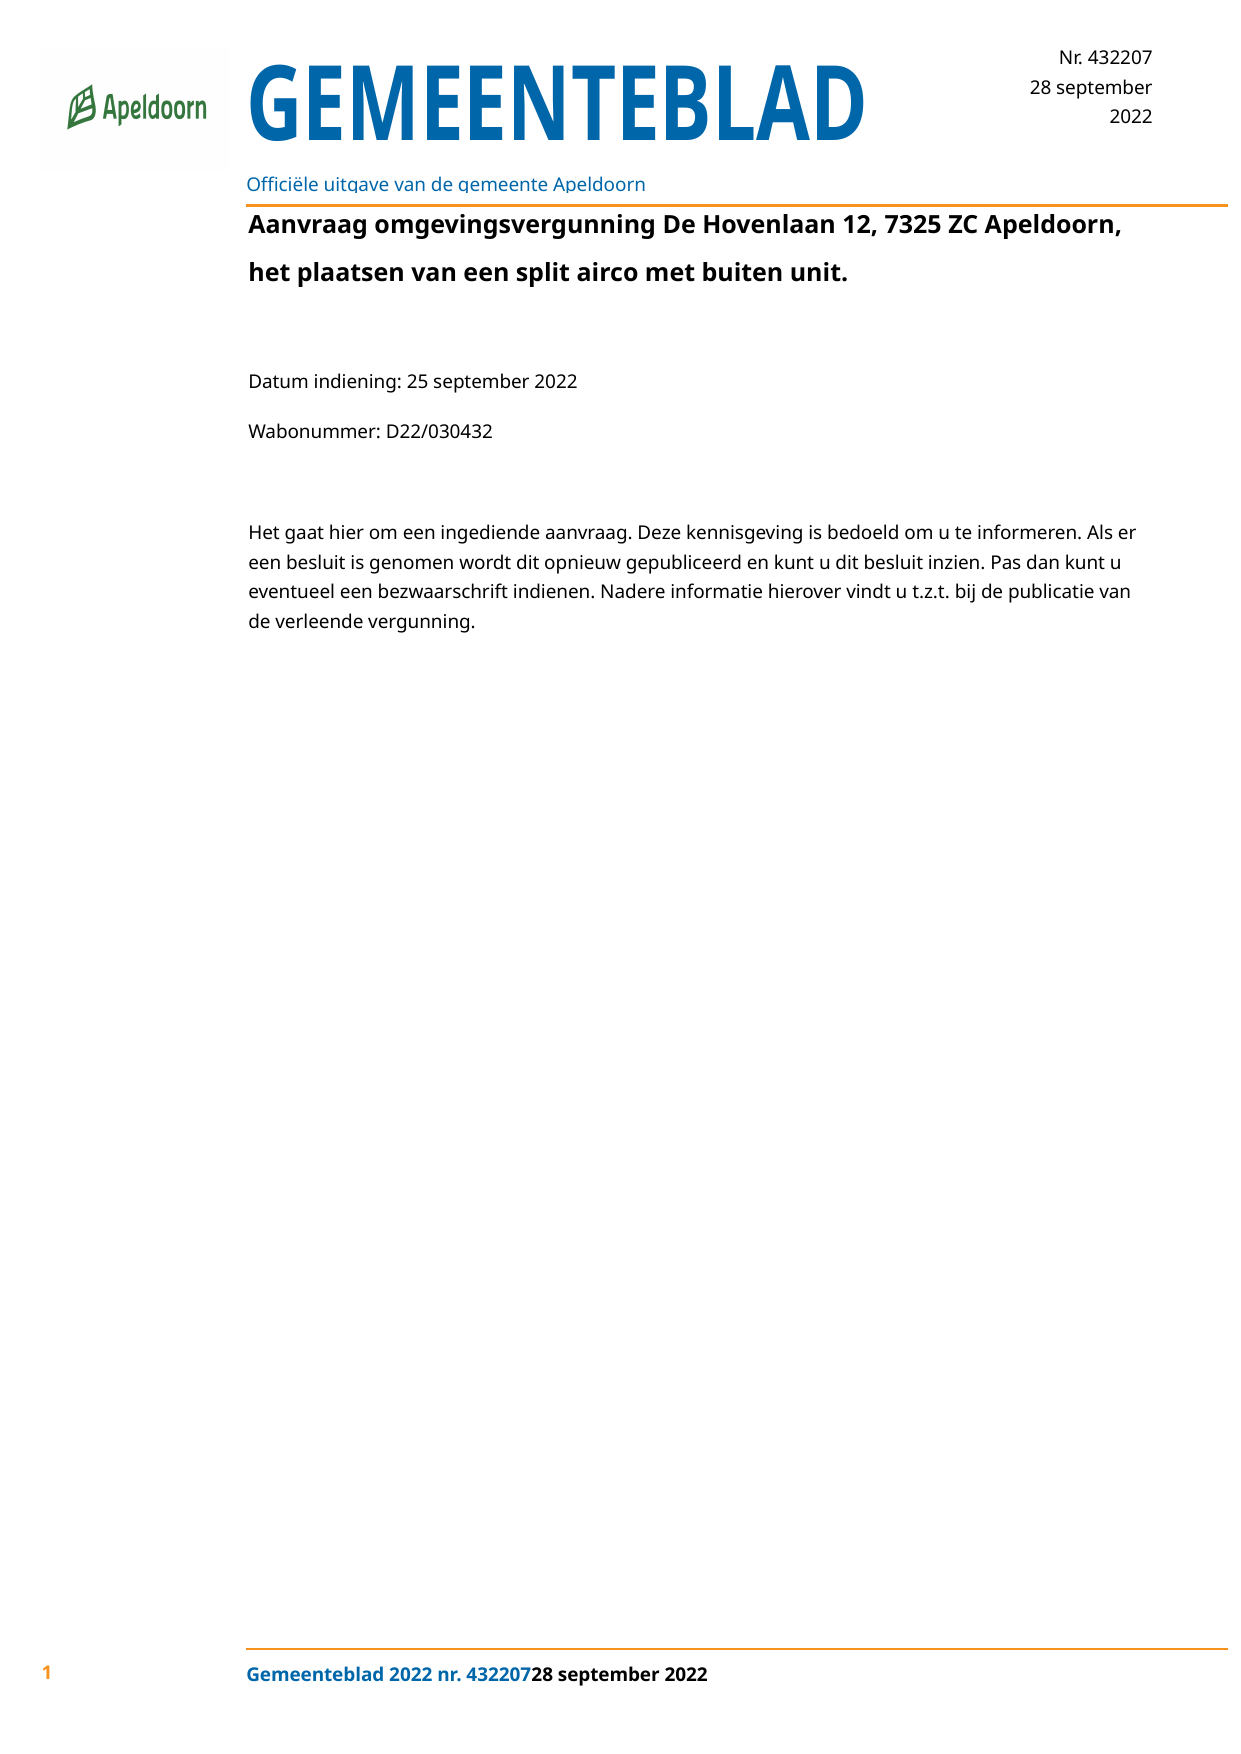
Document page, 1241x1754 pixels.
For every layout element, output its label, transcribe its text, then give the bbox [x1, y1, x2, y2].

picture [41, 47, 231, 172]
text Wabonummer: D22/030432 [248, 419, 1152, 444]
text Datum indiening: 25 september 2022 [248, 368, 1152, 394]
text Het gaat hier om een ingediende aanvraag. Deze kennisgeving is bedoeld om u te informeren. Als er een besluit is genomen wordt dit opnieuw gepubliceerd en kunt u dit besluit inzien. Pas dan kunt u eventueel een bezwaarschrift indienen. Nadere informatie hierover vindt u t.z.t. bij de publicatie van de verleende vergunning. [248, 519, 1152, 634]
text Aanvraag omgevingsvergunning De Hovenlaan 12, 7325 ZC Apeldoorn, het plaatsen van een split airco met buiten unit. [248, 207, 1152, 288]
